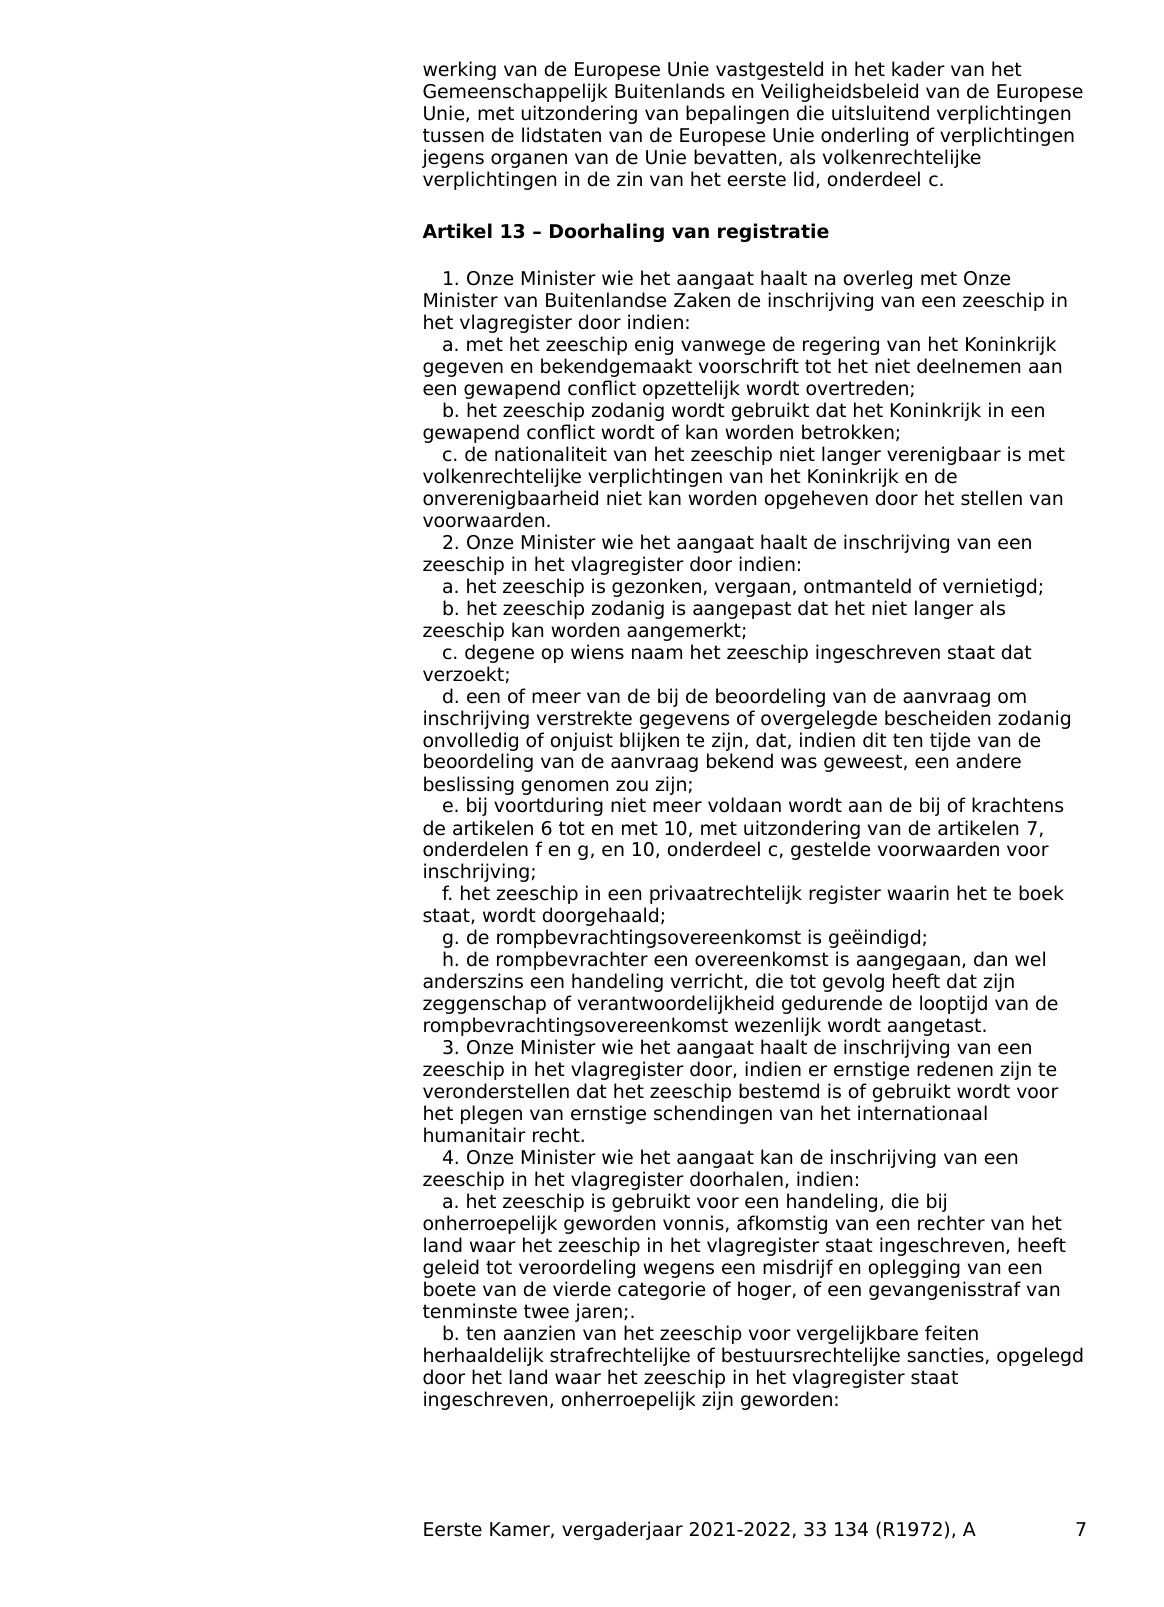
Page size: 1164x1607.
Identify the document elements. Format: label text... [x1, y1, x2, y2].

text a. het zeeschip is gezonken, vergaan, ontmanteld of vernietigd; [422, 576, 1087, 598]
text 1. Onze Minister wie het aangaat haalt na overleg met Onze Minister van Buitenlandse Zaken de inschrijving van een zeeschip in het vlagregister door indien: [422, 268, 1087, 334]
text h. de rompbevrachter een overeenkomst is aangegaan, dan wel anderszins een handeling verricht, die tot gevolg heeft dat zijn zeggenschap of verantwoordelijkheid gedurende de looptijd van de rompbevrachtingsovereenkomst wezenlijk wordt aangetast. [422, 949, 1087, 1037]
text b. ten aanzien van het zeeschip voor vergelijkbare feiten herhaaldelijk strafrechtelijke of bestuursrechtelijke sancties, opgelegd door het land waar het zeeschip in het vlagregister staat ingeschreven, onherroepelijk zijn geworden: [422, 1323, 1087, 1411]
text e. bij voortduring niet meer voldaan wordt aan de bij of krachtens de artikelen 6 tot en met 10, met uitzondering van de artikelen 7, onderdelen f en g, en 10, onderdeel c, gestelde voorwaarden voor inschrijving; [422, 795, 1087, 883]
subtitle Artikel 13 – Doorhaling van registratie [422, 221, 1087, 243]
text f. het zeeschip in een privaatrechtelijk register waarin het te boek staat, wordt doorgehaald; [422, 883, 1087, 927]
text 2. Onze Minister wie het aangaat haalt de inschrijving van een zeeschip in het vlagregister door indien: [422, 532, 1087, 576]
text 4. Onze Minister wie het aangaat kan de inschrijving van een zeeschip in het vlagregister doorhalen, indien: [422, 1147, 1087, 1191]
text a. met het zeeschip enig vanwege de regering van het Koninkrijk gegeven en bekendgemaakt voorschrift tot het niet deelnemen aan een gewapend conflict opzettelijk wordt overtreden; [422, 334, 1087, 400]
text c. de nationaliteit van het zeeschip niet langer verenigbaar is met volkenrechtelijke verplichtingen van het Koninkrijk en de onverenigbaarheid niet kan worden opgeheven door het stellen van voorwaarden. [422, 444, 1087, 532]
text b. het zeeschip zodanig is aangepast dat het niet langer als zeeschip kan worden aangemerkt; [422, 598, 1087, 642]
text c. degene op wiens naam het zeeschip ingeschreven staat dat verzoekt; [422, 642, 1087, 686]
text werking van de Europese Unie vastgesteld in het kader van het Gemeenschappelijk Buitenlands en Veiligheidsbeleid van de Europese Unie, met uitzondering van bepalingen die uitsluitend verplichtingen tussen de lidstaten van de Europese Unie onderling of verplichtingen jegens organen van de Unie bevatten, als volkenrechtelijke verplichtingen in de zin van het eerste lid, onderdeel c. [422, 59, 1087, 191]
text b. het zeeschip zodanig wordt gebruikt dat het Koninkrijk in een gewapend conflict wordt of kan worden betrokken; [422, 400, 1087, 444]
text d. een of meer van de bij de beoordeling van de aanvraag om inschrijving verstrekte gegevens of overgelegde bescheiden zodanig onvolledig of onjuist blijken te zijn, dat, indien dit ten tijde van de beoordeling van de aanvraag bekend was geweest, een andere beslissing genomen zou zijn; [422, 686, 1087, 795]
text g. de rompbevrachtingsovereenkomst is geëindigd; [422, 927, 1087, 949]
text a. het zeeschip is gebruikt voor een handeling, die bij onherroepelijk geworden vonnis, afkomstig van een rechter van het land waar het zeeschip in het vlagregister staat ingeschreven, heeft geleid tot veroordeling wegens een misdrijf en oplegging van een boete van de vierde categorie of hoger, of een gevangenisstraf van tenminste twee jaren;. [422, 1191, 1087, 1323]
text 3. Onze Minister wie het aangaat haalt de inschrijving van een zeeschip in het vlagregister door, indien er ernstige redenen zijn te veronderstellen dat het zeeschip bestemd is of gebruikt wordt voor het plegen van ernstige schendingen van het internationaal humanitair recht. [422, 1037, 1087, 1147]
